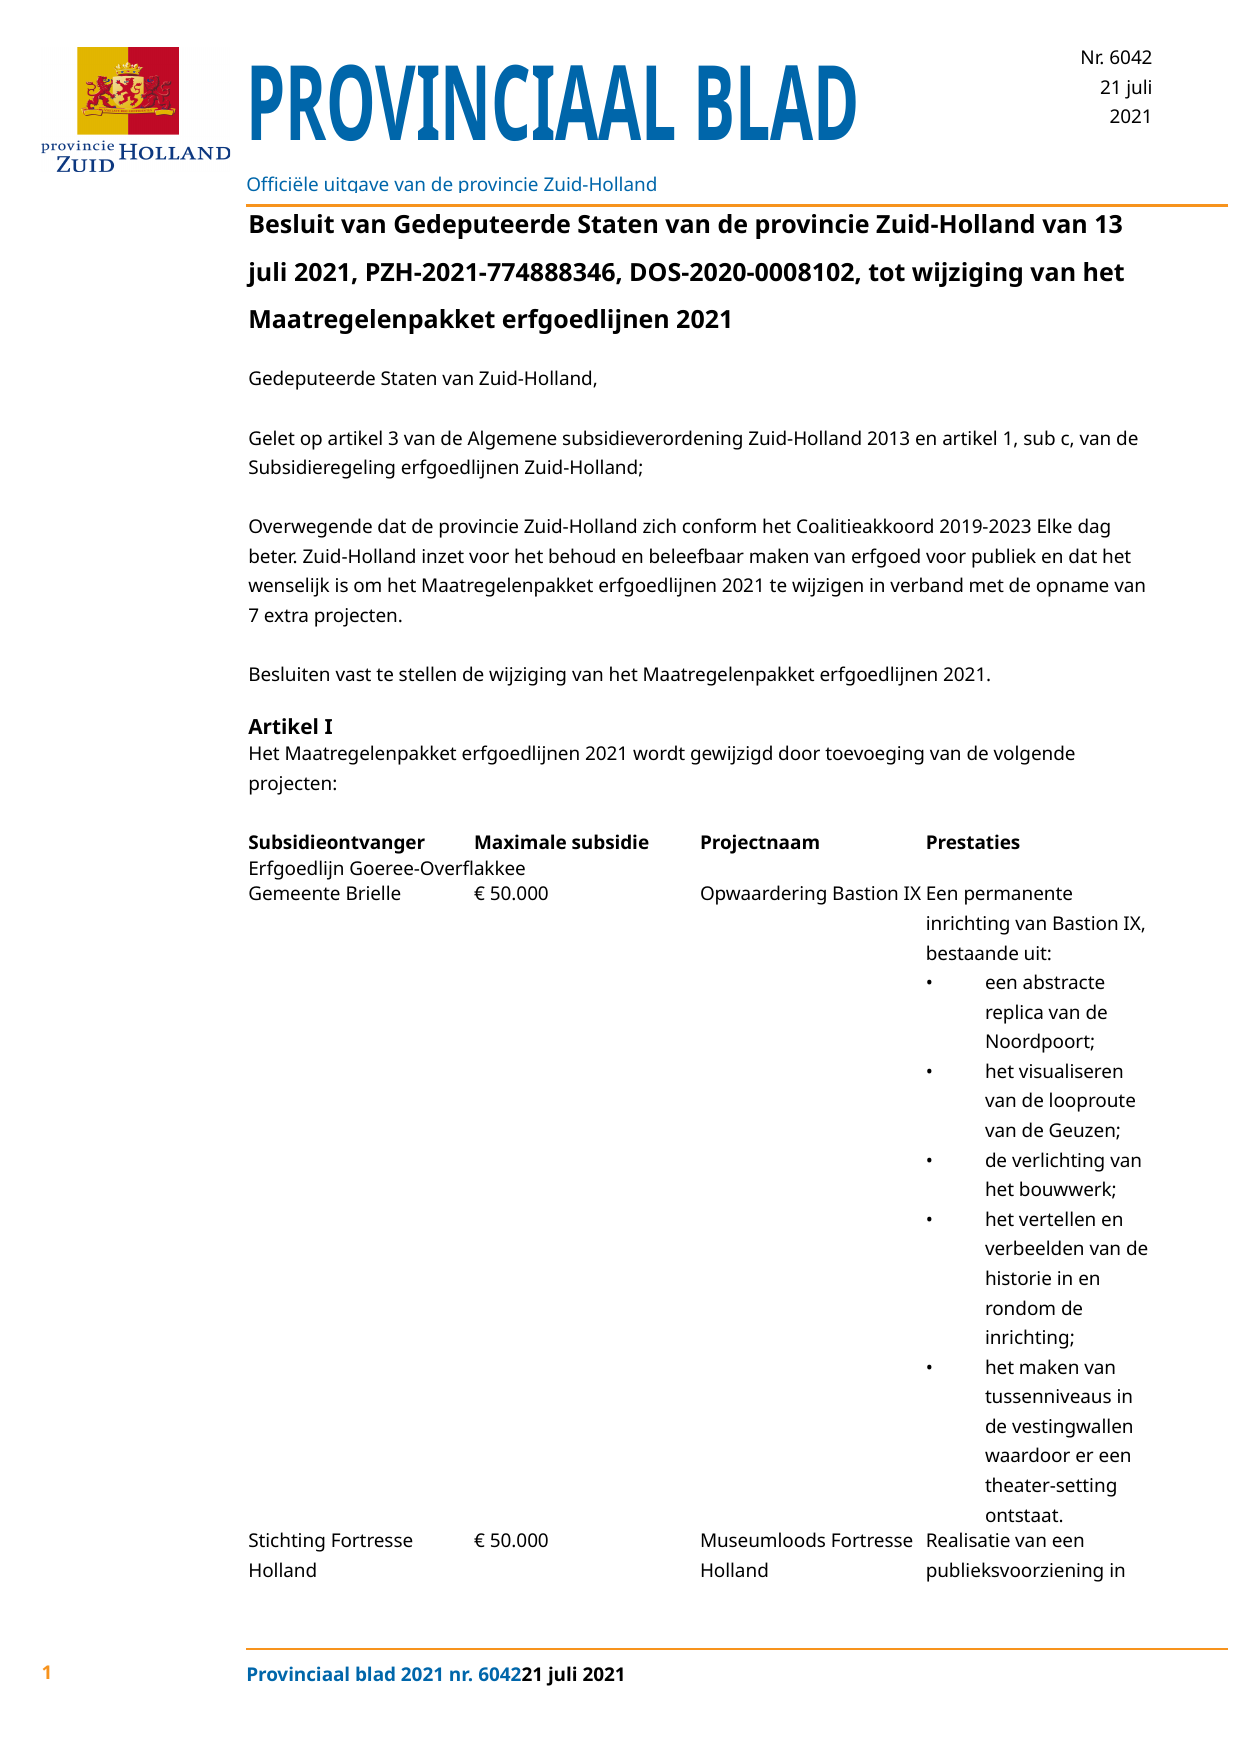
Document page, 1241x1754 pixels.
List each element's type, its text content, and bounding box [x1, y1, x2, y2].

table_header Prestaties [926, 829, 1152, 855]
text Gelet op artikel 3 van de Algemene subsidieverordening Zuid-Holland 2013 en artikel 1, sub c, van de Subsidieregeling erfgoedlijnen Zuid-Holland; [248, 425, 1152, 480]
table_cell Stichting Fortresse Holland [248, 1528, 474, 1583]
table_cell Opwaardering Bastion IX [700, 881, 926, 1527]
picture [41, 47, 231, 172]
text Het Maatregelenpakket erfgoedlijnen 2021 wordt gewijzigd door toevoeging van de volgende projecten: [248, 740, 1152, 796]
text Overwegende dat de provincie Zuid-Holland zich conform het Coalitieakkoord 2019-2023 Elke dag beter. Zuid-Holland inzet voor het behoud en beleefbaar maken van erfgoed voor publiek en dat het wenselijk is om het Maatregelenpakket erfgoedlijnen 2021 te wijzigen in verband met de opname van 7 extra projecten. [248, 513, 1152, 628]
table_header Subsidieontvanger [248, 829, 474, 855]
text Besluiten vast te stellen de wijziging van het Maatregelenpakket erfgoedlijnen 2021. [248, 661, 1152, 687]
text Gedeputeerde Staten van Zuid-Holland, [248, 366, 1152, 391]
table_cell Een permanente inrichting van Bastion IX, bestaande uit: een abstracte replica van de Noordpoort; het visualiseren van de looproute van de Geuzen; de verlichting van het bouwwerk; het vertellen en verbeelden van de historie in en rondom de inrichting; het maken van tussenniveaus in de vestingwallen waardoor er een theater-setting ontstaat. [926, 881, 1152, 1527]
table_cell € 50.000 [474, 881, 700, 1527]
table_header Projectnaam [700, 829, 926, 855]
table_cell Museumloods Fortresse Holland [700, 1528, 926, 1583]
table_header Maximale subsidie [474, 829, 700, 855]
text Artikel I [248, 712, 1152, 740]
text Besluit van Gedeputeerde Staten van de provincie Zuid-Holland van 13 juli 2021, PZH-2021-774888346, DOS-2020-0008102, tot wijziging van het Maatregelenpakket erfgoedlijnen 2021 [248, 207, 1152, 336]
table_cell Gemeente Brielle [248, 881, 474, 1527]
table_cell Realisatie van een publieksvoorziening in [926, 1528, 1152, 1583]
table_cell Erfgoedlijn Goeree-Overflakkee [248, 855, 1152, 881]
table_cell € 50.000 [474, 1528, 700, 1583]
